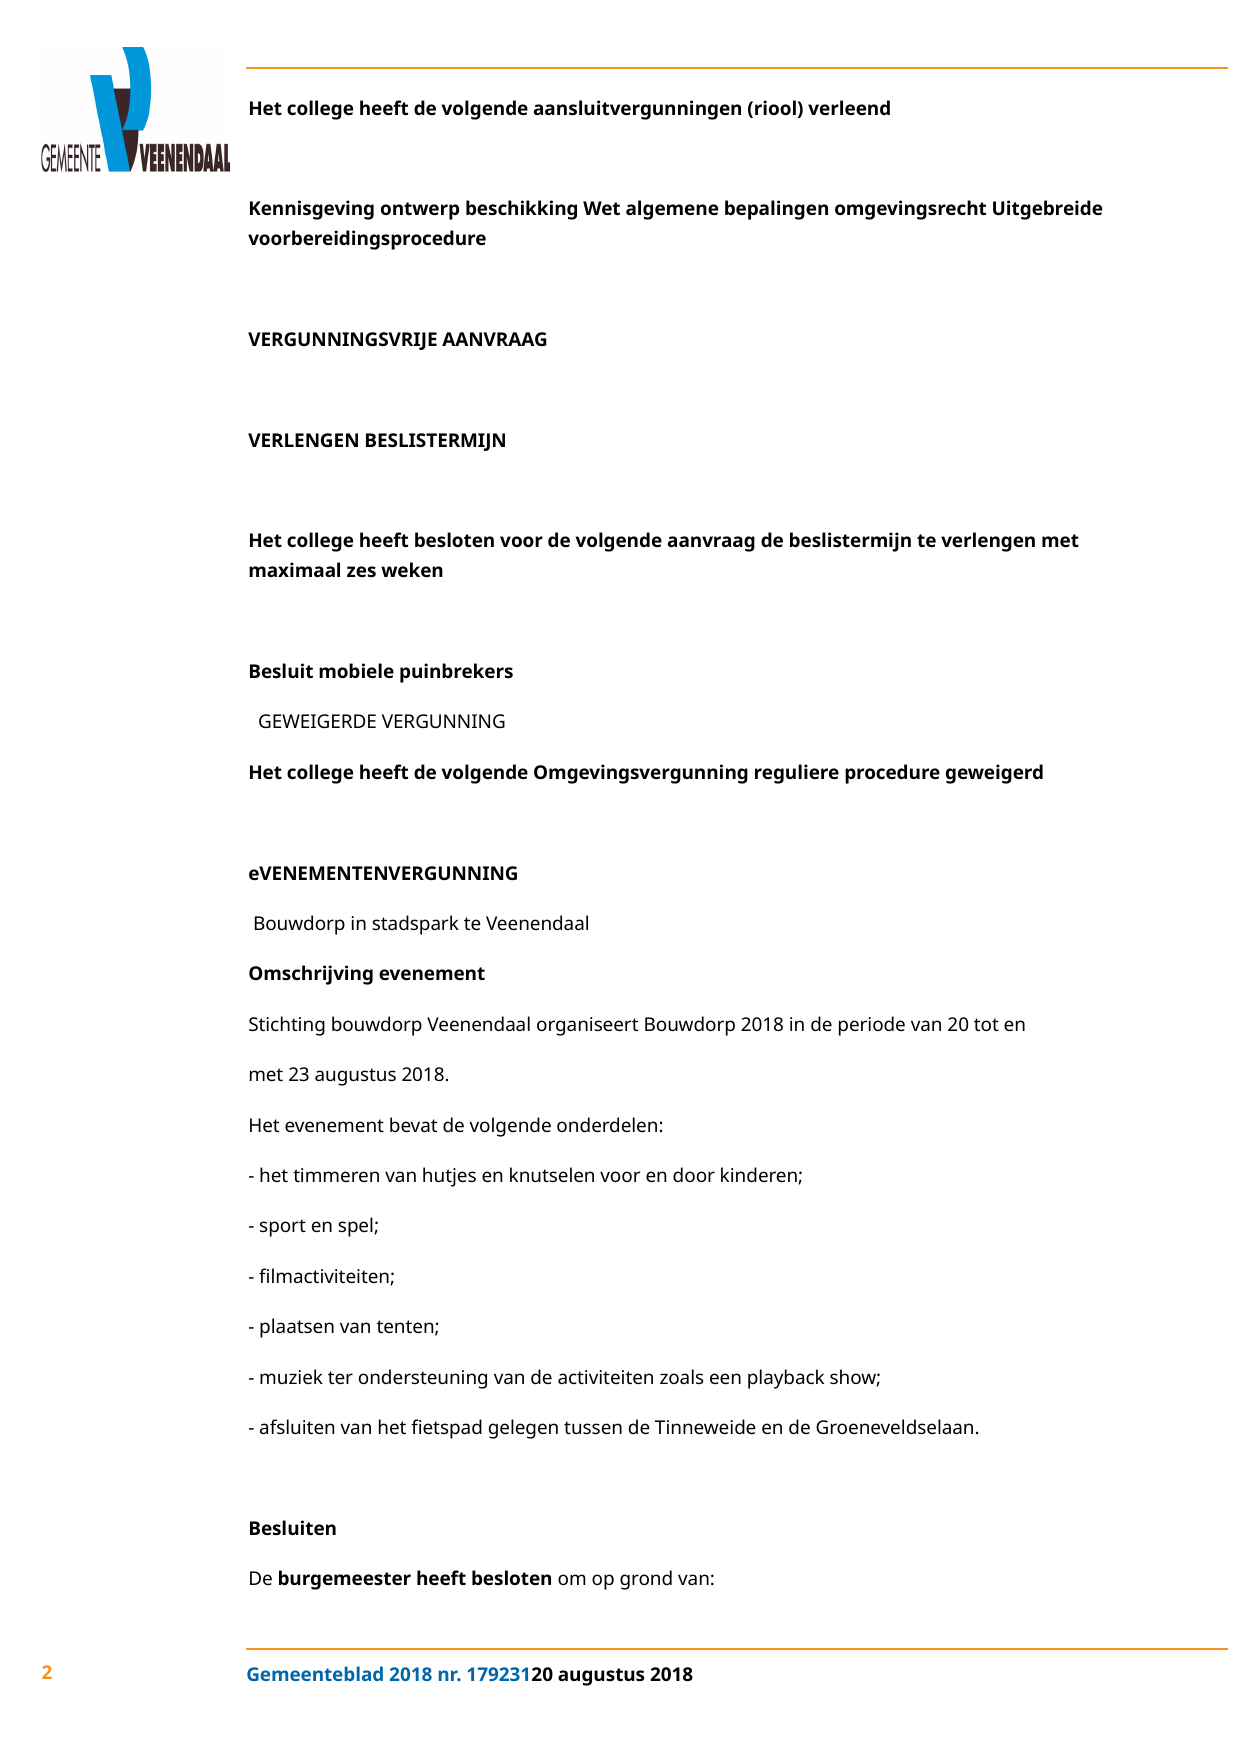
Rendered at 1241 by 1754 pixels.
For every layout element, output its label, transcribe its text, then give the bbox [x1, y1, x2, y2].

text Het evenement bevat de volgende onderdelen: [248, 1112, 1152, 1138]
text VERGUNNINGSVRIJE AANVRAAG [248, 326, 1152, 352]
text Kennisgeving ontwerp beschikking Wet algemene bepalingen omgevingsrecht Uitgebreide voorbereidingsprocedure [248, 196, 1152, 251]
text - filmactiviteiten; [248, 1263, 1152, 1289]
text Stichting bouwdorp Veenendaal organiseert Bouwdorp 2018 in de periode van 20 tot en [248, 1011, 1152, 1037]
picture [123, 47, 231, 172]
text Bouwdorp in stadspark te Veenendaal [248, 910, 1152, 936]
picture [41, 47, 130, 172]
text - plaatsen van tenten; [248, 1313, 1152, 1339]
text GEWEIGERDE VERGUNNING [248, 708, 1152, 734]
text - het timmeren van hutjes en knutselen voor en door kinderen; [248, 1162, 1152, 1188]
text Omschrijving evenement [248, 961, 1152, 986]
text Het college heeft de volgende aansluitvergunningen (riool) verleend [248, 95, 1152, 121]
text met 23 augustus 2018. [248, 1061, 1152, 1087]
text eVENEMENTENVERGUNNING [248, 860, 1152, 886]
text - sport en spel; [248, 1213, 1152, 1238]
text - muziek ter ondersteuning van de activiteiten zoals een playback show; [248, 1364, 1152, 1390]
text Het college heeft besloten voor de volgende aanvraag de beslistermijn te verlengen met maximaal zes weken [248, 528, 1152, 583]
text Besluiten [248, 1515, 1152, 1541]
text Het college heeft de volgende Omgevingsvergunning reguliere procedure geweigerd [248, 759, 1152, 785]
text Besluit mobiele puinbrekers [248, 658, 1152, 684]
text - afsluiten van het fietspad gelegen tussen de Tinneweide en de Groeneveldselaan. [248, 1414, 1152, 1440]
text De burgemeester heeft besloten om op grond van: [248, 1566, 1152, 1591]
text VERLENGEN BESLISTERMIJN [248, 427, 1152, 453]
